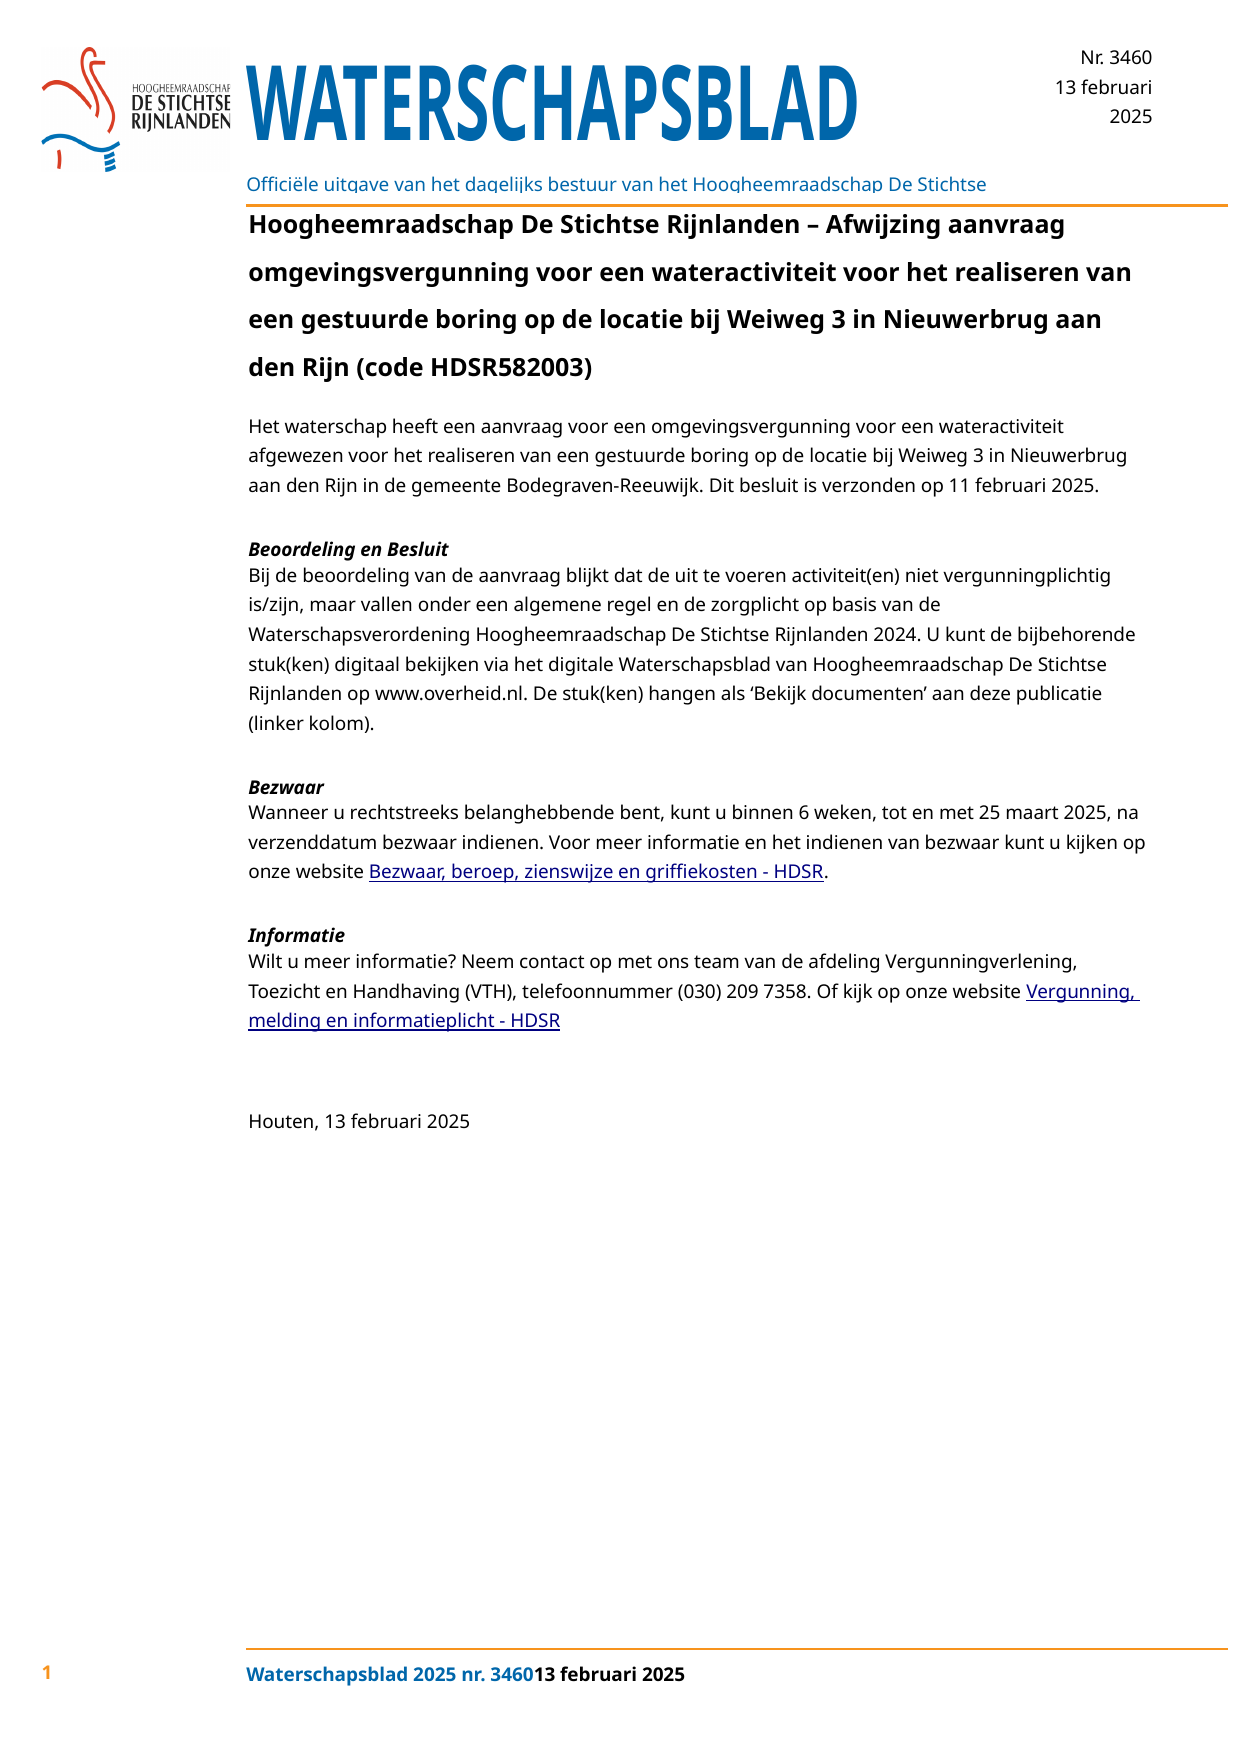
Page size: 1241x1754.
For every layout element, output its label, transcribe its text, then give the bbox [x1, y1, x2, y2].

text Bij de beoordeling van de aanvraag blijkt dat de uit te voeren activiteit(en) niet vergunningplichtig is/zijn, maar vallen onder een algemene regel en de zorgplicht op basis van de Waterschapsverordening Hoogheemraadschap De Stichtse Rijnlanden 2024. U kunt de bijbehorende stuk(ken) digitaal bekijken via het digitale Waterschapsblad van Hoogheemraadschap De Stichtse Rijnlanden op www.overheid.nl. De stuk(ken) hangen als ‘Bekijk documenten’ aan deze publicatie (linker kolom). [248, 562, 1152, 736]
text Wilt u meer informatie? Neem contact op met ons team van de afdeling Vergunningverlening, Toezicht en Handhaving (VTH), telefoonnummer (030) 209 7358. Of kijk op onze website Vergunning, melding en informatieplicht - HDSR [248, 948, 1152, 1033]
text Hoogheemraadschap De Stichtse Rijnlanden – Afwijzing aanvraag omgevingsvergunning voor een wateractiviteit voor het realiseren van een gestuurde boring op de locatie bij Weiweg 3 in Nieuwerbrug aan den Rijn (code HDSR582003) [248, 207, 1152, 384]
text Informatie [248, 923, 1152, 948]
text Wanneer u rechtstreeks belanghebbende bent, kunt u binnen 6 weken, tot en met 25 maart 2025, na verzenddatum bezwaar indienen. Voor meer informatie en het indienen van bezwaar kunt u kijken op onze website Bezwaar, beroep, zienswijze en griffiekosten - HDSR. [248, 799, 1152, 884]
text Houten, 13 februari 2025 [248, 1108, 1152, 1134]
text Het waterschap heeft een aanvraag voor een omgevingsvergunning voor een wateractiviteit afgewezen voor het realiseren van een gestuurde boring op de locatie bij Weiweg 3 in Nieuwerbrug aan den Rijn in de gemeente Bodegraven-Reeuwijk. Dit besluit is verzonden op 11 februari 2025. [248, 413, 1152, 498]
text Bezwaar [248, 774, 1152, 799]
text Beoordeling en Besluit [248, 536, 1152, 562]
picture [41, 47, 231, 172]
